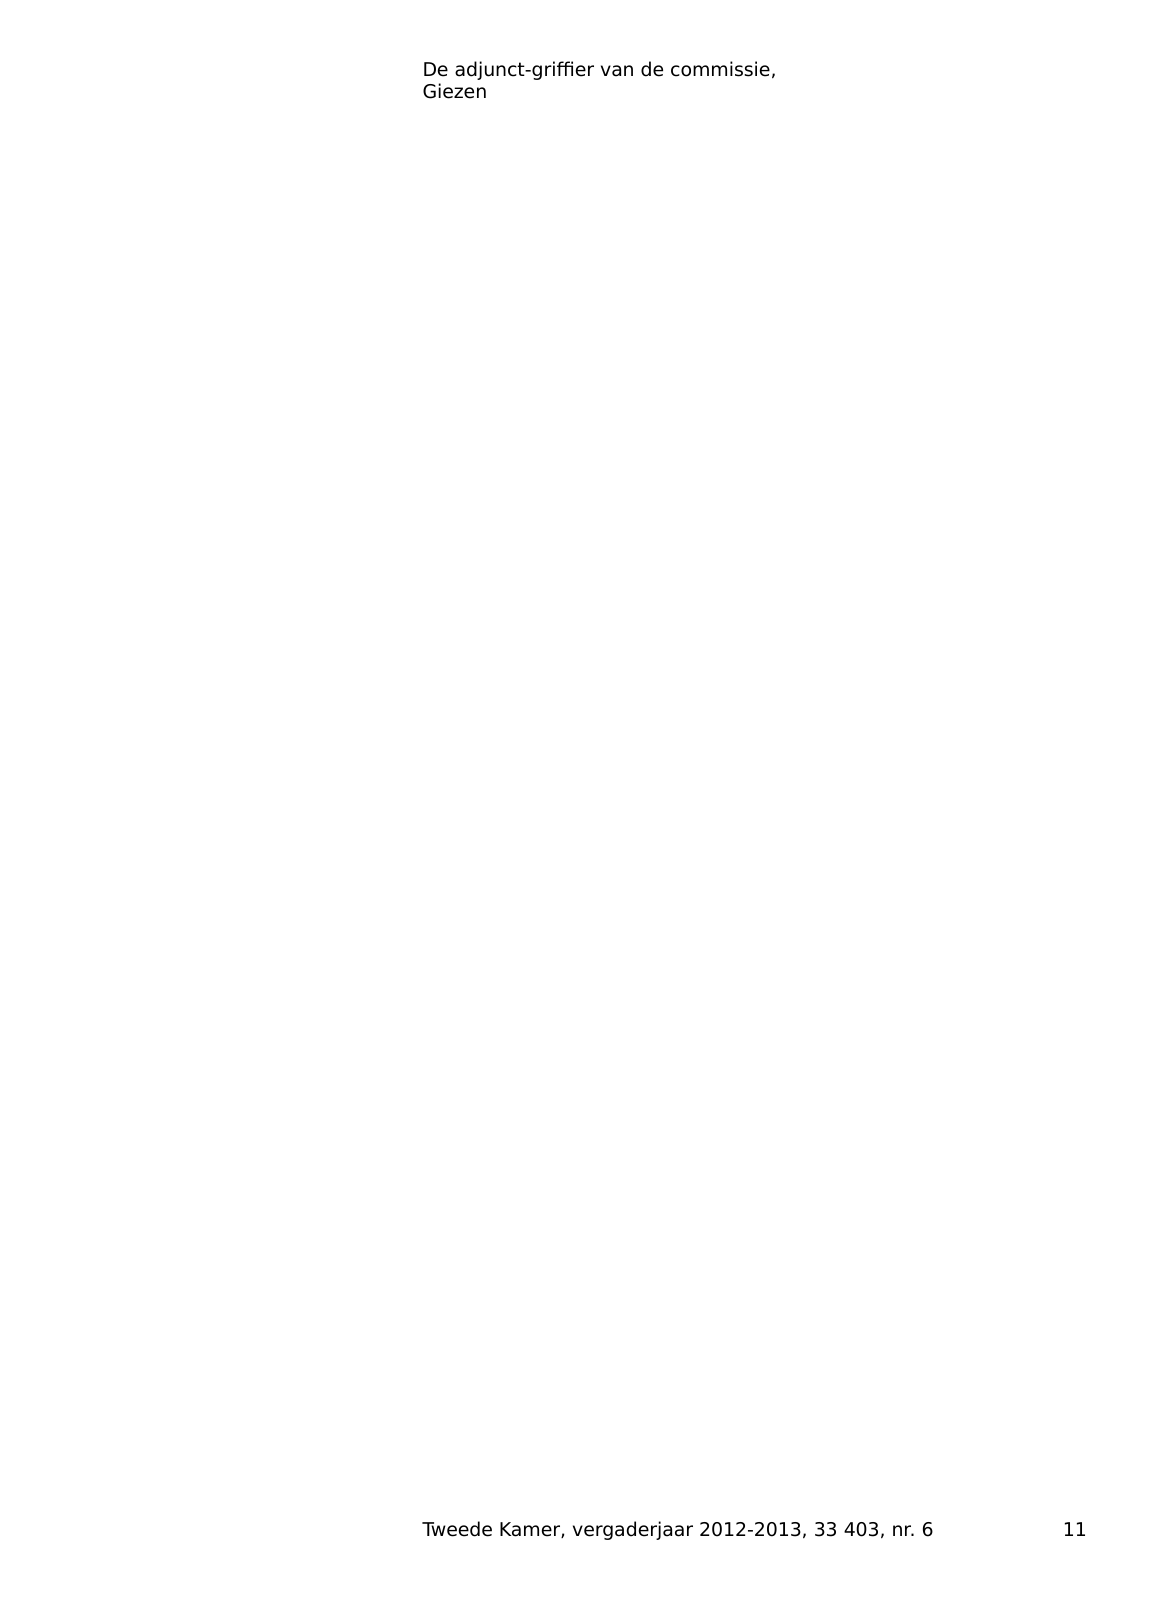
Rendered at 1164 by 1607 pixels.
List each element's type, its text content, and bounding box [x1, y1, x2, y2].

text De adjunct-griffier van de commissie, Giezen [422, 59, 1087, 103]
